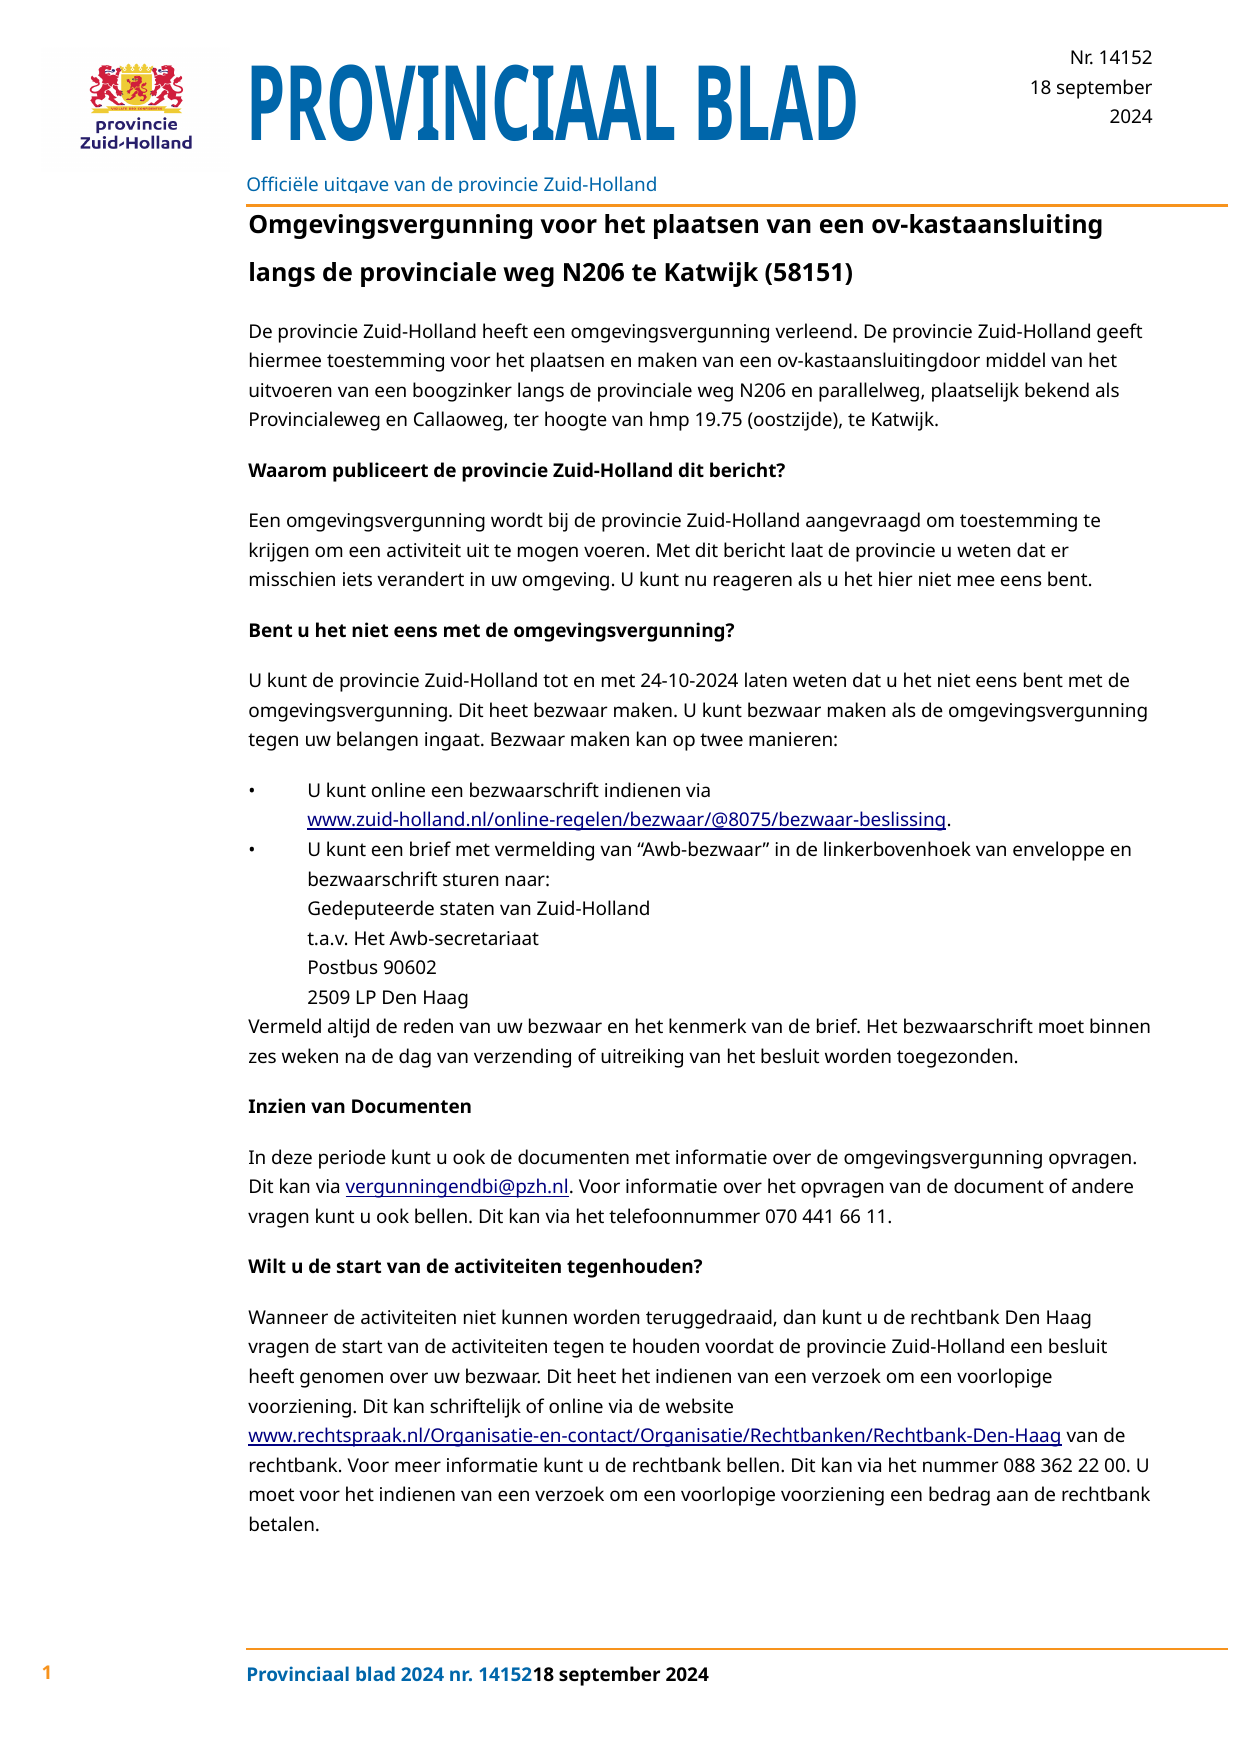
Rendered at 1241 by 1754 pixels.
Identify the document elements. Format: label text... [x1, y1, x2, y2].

text Een omgevingsvergunning wordt bij de provincie Zuid-Holland aangevraagd om toestemming te krijgen om een activiteit uit te mogen voeren. Met dit bericht laat de provincie u weten dat er misschien iets verandert in uw omgeving. U kunt nu reageren als u het hier niet mee eens bent. [248, 507, 1152, 592]
list t.a.v. Het Awb-secretariaat [248, 925, 1152, 951]
text De provincie Zuid-Holland heeft een omgevingsvergunning verleend. De provincie Zuid-Holland geeft hiermee toestemming voor het plaatsen en maken van een ov-kastaansluitingdoor middel van het uitvoeren van een boogzinker langs de provinciale weg N206 en parallelweg, plaatselijk bekend als Provincialeweg en Callaoweg, ter hoogte van hmp 19.75 (oostzijde), te Katwijk. [248, 318, 1152, 432]
text In deze periode kunt u ook de documenten met informatie over de omgevingsvergunning opvragen. Dit kan via vergunningendbi@pzh.nl. Voor informatie over het opvragen van de document of andere vragen kunt u ook bellen. Dit kan via het telefoonnummer 070 441 66 11. [248, 1144, 1152, 1229]
text Inzien van Documenten [248, 1094, 1152, 1119]
list Gedeputeerde staten van Zuid-Holland [248, 895, 1152, 921]
text Wanneer de activiteiten niet kunnen worden teruggedraaid, dan kunt u de rechtbank Den Haag vragen de start van de activiteiten tegen te houden voordat de provincie Zuid-Holland een besluit heeft genomen over uw bezwaar. Dit heet het indienen van een verzoek om een voorlopige voorziening. Dit kan schriftelijk of online via de website www.rechtspraak.nl/Organisatie-en-contact/Organisatie/Rechtbanken/Rechtbank-Den-Haag van de rechtbank. Voor meer informatie kunt u de rechtbank bellen. Dit kan via het nummer 088 362 22 00. U moet voor het indienen van een verzoek om een voorlopige voorziening een bedrag aan de rechtbank betalen. [248, 1304, 1152, 1537]
list U kunt een brief met vermelding van “Awb-bezwaar” in de linkerbovenhoek van enveloppe en bezwaarschrift sturen naar: [248, 836, 1152, 892]
text Omgevingsvergunning voor het plaatsen van een ov-kastaansluiting langs de provinciale weg N206 te Katwijk (58151) [248, 207, 1152, 288]
text Bent u het niet eens met de omgevingsvergunning? [248, 617, 1152, 643]
text Waarom publiceert de provincie Zuid-Holland dit bericht? [248, 457, 1152, 483]
text U kunt de provincie Zuid-Holland tot en met 24-10-2024 laten weten dat u het niet eens bent met de omgevingsvergunning. Dit heet bezwaar maken. U kunt bezwaar maken als de omgevingsvergunning tegen uw belangen ingaat. Bezwaar maken kan op twee manieren: [248, 667, 1152, 752]
text Vermeld altijd de reden van uw bezwaar en het kenmerk van de brief. Het bezwaarschrift moet binnen zes weken na de dag van verzending of uitreiking van het besluit worden toegezonden. [248, 1014, 1152, 1069]
list 2509 LP Den Haag [248, 984, 1152, 1010]
text Wilt u de start van de activiteiten tegenhouden? [248, 1254, 1152, 1279]
picture [41, 47, 231, 172]
list Postbus 90602 [248, 954, 1152, 980]
list U kunt online een bezwaarschrift indienen via www.zuid-holland.nl/online-regelen/bezwaar/@8075/bezwaar-beslissing. [248, 777, 1152, 832]
